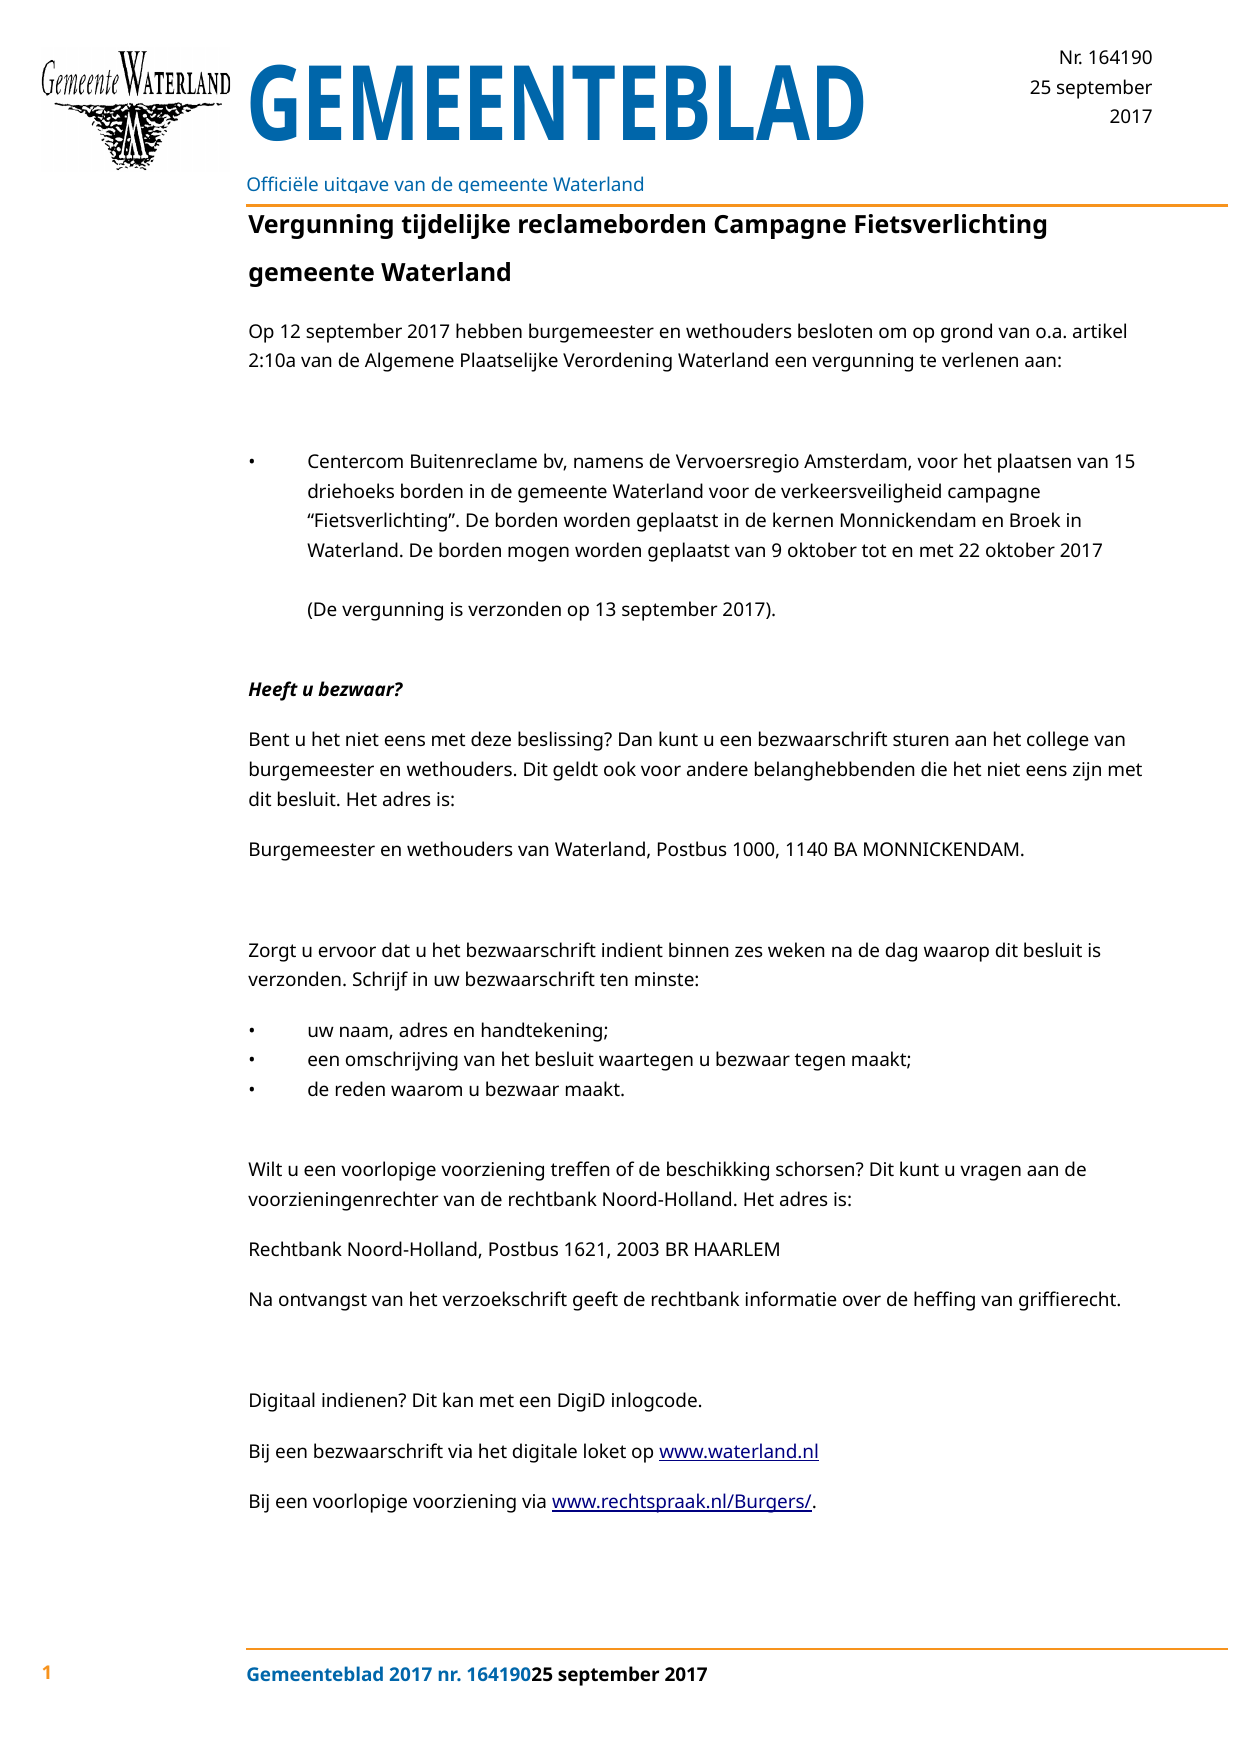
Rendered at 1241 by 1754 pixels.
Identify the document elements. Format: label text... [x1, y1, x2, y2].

list uw naam, adres en handtekening; [248, 1017, 1152, 1043]
text Zorgt u ervoor dat u het bezwaarschrift indient binnen zes weken na de dag waarop dit besluit is verzonden. Schrijf in uw bezwaarschrift ten minste: [248, 937, 1152, 992]
text Heeft u bezwaar? [248, 676, 1152, 702]
picture [41, 47, 231, 172]
text Rechtbank Noord-Holland, Postbus 1621, 2003 BR HAARLEM [248, 1236, 1152, 1262]
text Burgemeester en wethouders van Waterland, Postbus 1000, 1140 BA MONNICKENDAM. [248, 836, 1152, 862]
list Centercom Buitenreclame bv, namens de Vervoersregio Amsterdam, voor het plaatsen van 15 driehoeks borden in de gemeente Waterland voor de verkeersveiligheid campagne “Fietsverlichting”. De borden worden geplaatst in de kernen Monnickendam en Broek in Waterland. De borden mogen worden geplaatst van 9 oktober tot en met 22 oktober 2017 [248, 448, 1152, 563]
text Bij een bezwaarschrift via het digitale loket op www.waterland.nl [248, 1438, 1152, 1464]
text Wilt u een voorlopige voorziening treffen of de beschikking schorsen? Dit kunt u vragen aan de voorzieningenrechter van de rechtbank Noord-Holland. Het adres is: [248, 1156, 1152, 1212]
list de reden waarom u bezwaar maakt. [248, 1076, 1152, 1102]
text Digitaal indienen? Dit kan met een DigiD inlogcode. [248, 1387, 1152, 1413]
list een omschrijving van het besluit waartegen u bezwaar tegen maakt; [248, 1047, 1152, 1072]
text Bent u het niet eens met deze beslissing? Dan kunt u een bezwaarschrift sturen aan het college van burgemeester en wethouders. Dit geldt ook voor andere belanghebbenden die het niet eens zijn met dit besluit. Het adres is: [248, 727, 1152, 812]
text Op 12 september 2017 hebben burgemeester en wethouders besloten om op grond van o.a. artikel 2:10a van de Algemene Plaatselijke Verordening Waterland een vergunning te verlenen aan: [248, 318, 1152, 373]
list (De vergunning is verzonden op 13 september 2017). [248, 596, 1152, 622]
text Vergunning tijdelijke reclameborden Campagne Fietsverlichting gemeente Waterland [248, 207, 1152, 288]
text Na ontvangst van het verzoekschrift geeft de rechtbank informatie over de heffing van griffierecht. [248, 1287, 1152, 1312]
text Bij een voorlopige voorziening via www.rechtspraak.nl/Burgers/. [248, 1488, 1152, 1514]
